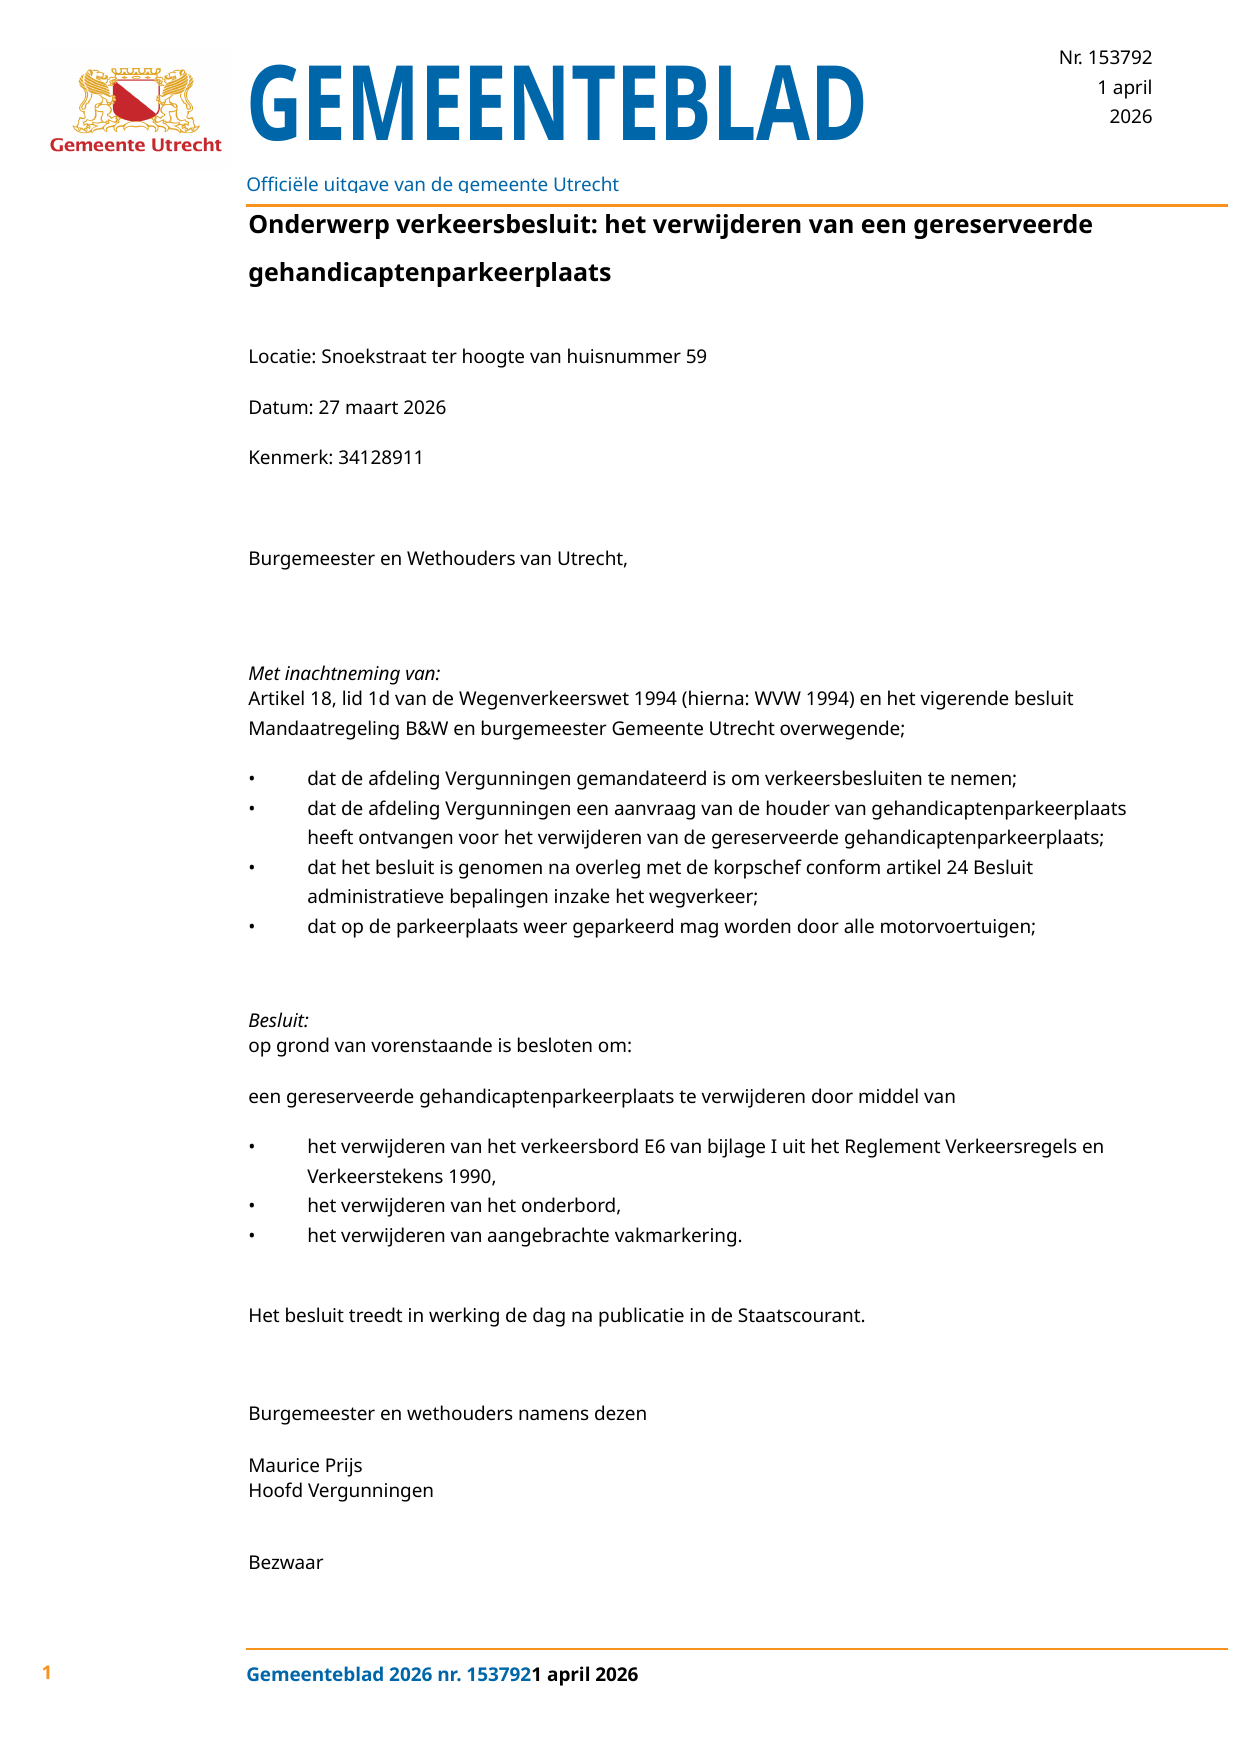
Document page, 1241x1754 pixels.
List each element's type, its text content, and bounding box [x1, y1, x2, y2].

list dat op de parkeerplaats weer geparkeerd mag worden door alle motorvoertuigen; [248, 913, 1152, 939]
text Maurice Prijs [248, 1452, 1152, 1478]
list dat de afdeling Vergunningen een aanvraag van de houder van gehandicaptenparkeerplaats heeft ontvangen voor het verwijderen van de gereserveerde gehandicaptenparkeerplaats; [248, 795, 1152, 850]
text Locatie: Snoekstraat ter hoogte van huisnummer 59 [248, 344, 1152, 369]
list het verwijderen van het verkeersbord E6 van bijlage I uit het Reglement Verkeersregels en Verkeerstekens 1990, [248, 1133, 1152, 1189]
text Burgemeester en Wethouders van Utrecht, [248, 545, 1152, 571]
text Kenmerk: 34128911 [248, 444, 1152, 470]
text Onderwerp verkeersbesluit: het verwijderen van een gereserveerde gehandicaptenparkeerplaats [248, 207, 1152, 288]
text Burgemeester en wethouders namens dezen [248, 1400, 1152, 1426]
text op grond van vorenstaande is besloten om: [248, 1033, 1152, 1058]
text Hoofd Vergunningen [248, 1478, 1152, 1503]
picture [41, 47, 231, 172]
text Besluit: [248, 1007, 1152, 1033]
list dat de afdeling Vergunningen gemandateerd is om verkeersbesluiten te nemen; [248, 765, 1152, 791]
list het verwijderen van aangebrachte vakmarkering. [248, 1222, 1152, 1248]
list dat het besluit is genomen na overleg met de korpschef conform artikel 24 Besluit administratieve bepalingen inzake het wegverkeer; [248, 854, 1152, 909]
text Artikel 18, lid 1d van de Wegenverkeerswet 1994 (hierna: WVW 1994) en het vigerende besluit Mandaatregeling B&W en burgemeester Gemeente Utrecht overwegende; [248, 685, 1152, 741]
list het verwijderen van het onderbord, [248, 1193, 1152, 1218]
text een gereserveerde gehandicaptenparkeerplaats te verwijderen door middel van [248, 1083, 1152, 1109]
text Datum: 27 maart 2026 [248, 394, 1152, 420]
text Met inachtneming van: [248, 660, 1152, 685]
text Het besluit treedt in werking de dag na publicatie in de Staatscourant. [248, 1302, 1152, 1328]
text Bezwaar [248, 1554, 1152, 1573]
